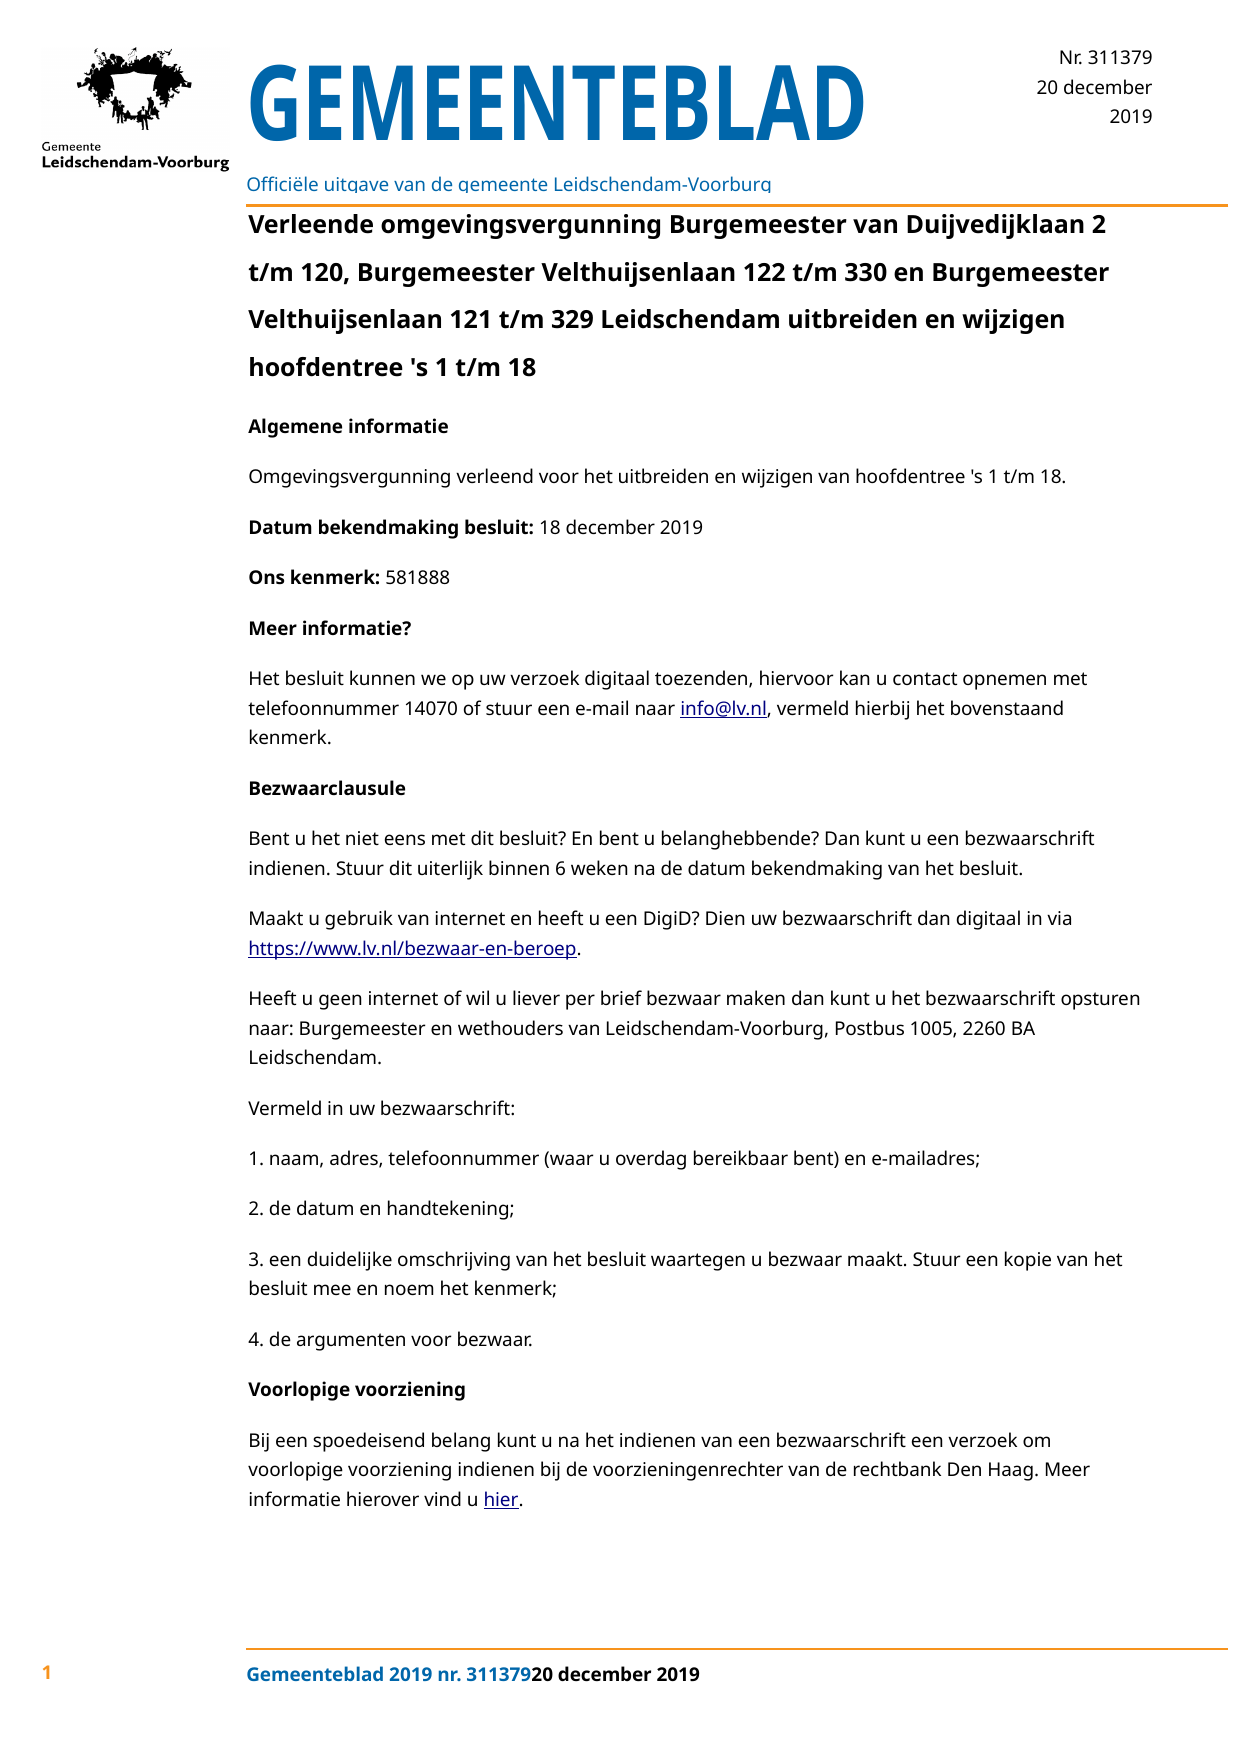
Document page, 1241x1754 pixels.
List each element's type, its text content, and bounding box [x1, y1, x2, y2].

text Heeft u geen internet of wil u liever per brief bezwaar maken dan kunt u het bezwaarschrift opsturen naar: Burgemeester en wethouders van Leidschendam-Voorburg, Postbus 1005, 2260 BA Leidschendam. [248, 985, 1152, 1070]
text Meer informatie? [248, 615, 1152, 641]
text Ons kenmerk: 581888 [248, 564, 1152, 590]
text Algemene informatie [248, 413, 1152, 439]
text Voorlopige voorziening [248, 1376, 1152, 1402]
text 3. een duidelijke omschrijving van het besluit waartegen u bezwaar maakt. Stuur een kopie van het besluit mee en noem het kenmerk; [248, 1246, 1152, 1301]
text Omgevingsvergunning verleend voor het uitbreiden en wijzigen van hoofdentree 's 1 t/m 18. [248, 463, 1152, 489]
text Het besluit kunnen we op uw verzoek digitaal toezenden, hiervoor kan u contact opnemen met telefoonnummer 14070 of stuur een e-mail naar info@lv.nl, vermeld hierbij het bovenstaand kenmerk. [248, 665, 1152, 750]
text 1. naam, adres, telefoonnummer (waar u overdag bereikbaar bent) en e-mailadres; [248, 1145, 1152, 1171]
text Bezwaarclausule [248, 775, 1152, 801]
text Maakt u gebruik van internet en heeft u een DigiD? Dien uw bezwaarschrift dan digitaal in via https://www.lv.nl/bezwaar-en-beroep. [248, 905, 1152, 961]
text Bent u het niet eens met dit besluit? En bent u belanghebbende? Dan kunt u een bezwaarschrift indienen. Stuur dit uiterlijk binnen 6 weken na de datum bekendmaking van het besluit. [248, 825, 1152, 881]
picture [41, 47, 231, 172]
text Datum bekendmaking besluit: 18 december 2019 [248, 514, 1152, 540]
text Vermeld in uw bezwaarschrift: [248, 1095, 1152, 1121]
text Verleende omgevingsvergunning Burgemeester van Duijvedijklaan 2 t/m 120, Burgemeester Velthuijsenlaan 122 t/m 330 en Burgemeester Velthuijsenlaan 121 t/m 329 Leidschendam uitbreiden en wijzigen hoofdentree 's 1 t/m 18 [248, 207, 1152, 384]
text 2. de datum en handtekening; [248, 1196, 1152, 1221]
text 4. de argumenten voor bezwaar. [248, 1326, 1152, 1352]
text Bij een spoedeisend belang kunt u na het indienen van een bezwaarschrift een verzoek om voorlopige voorziening indienen bij de voorzieningenrechter van de rechtbank Den Haag. Meer informatie hierover vind u hier. [248, 1427, 1152, 1512]
